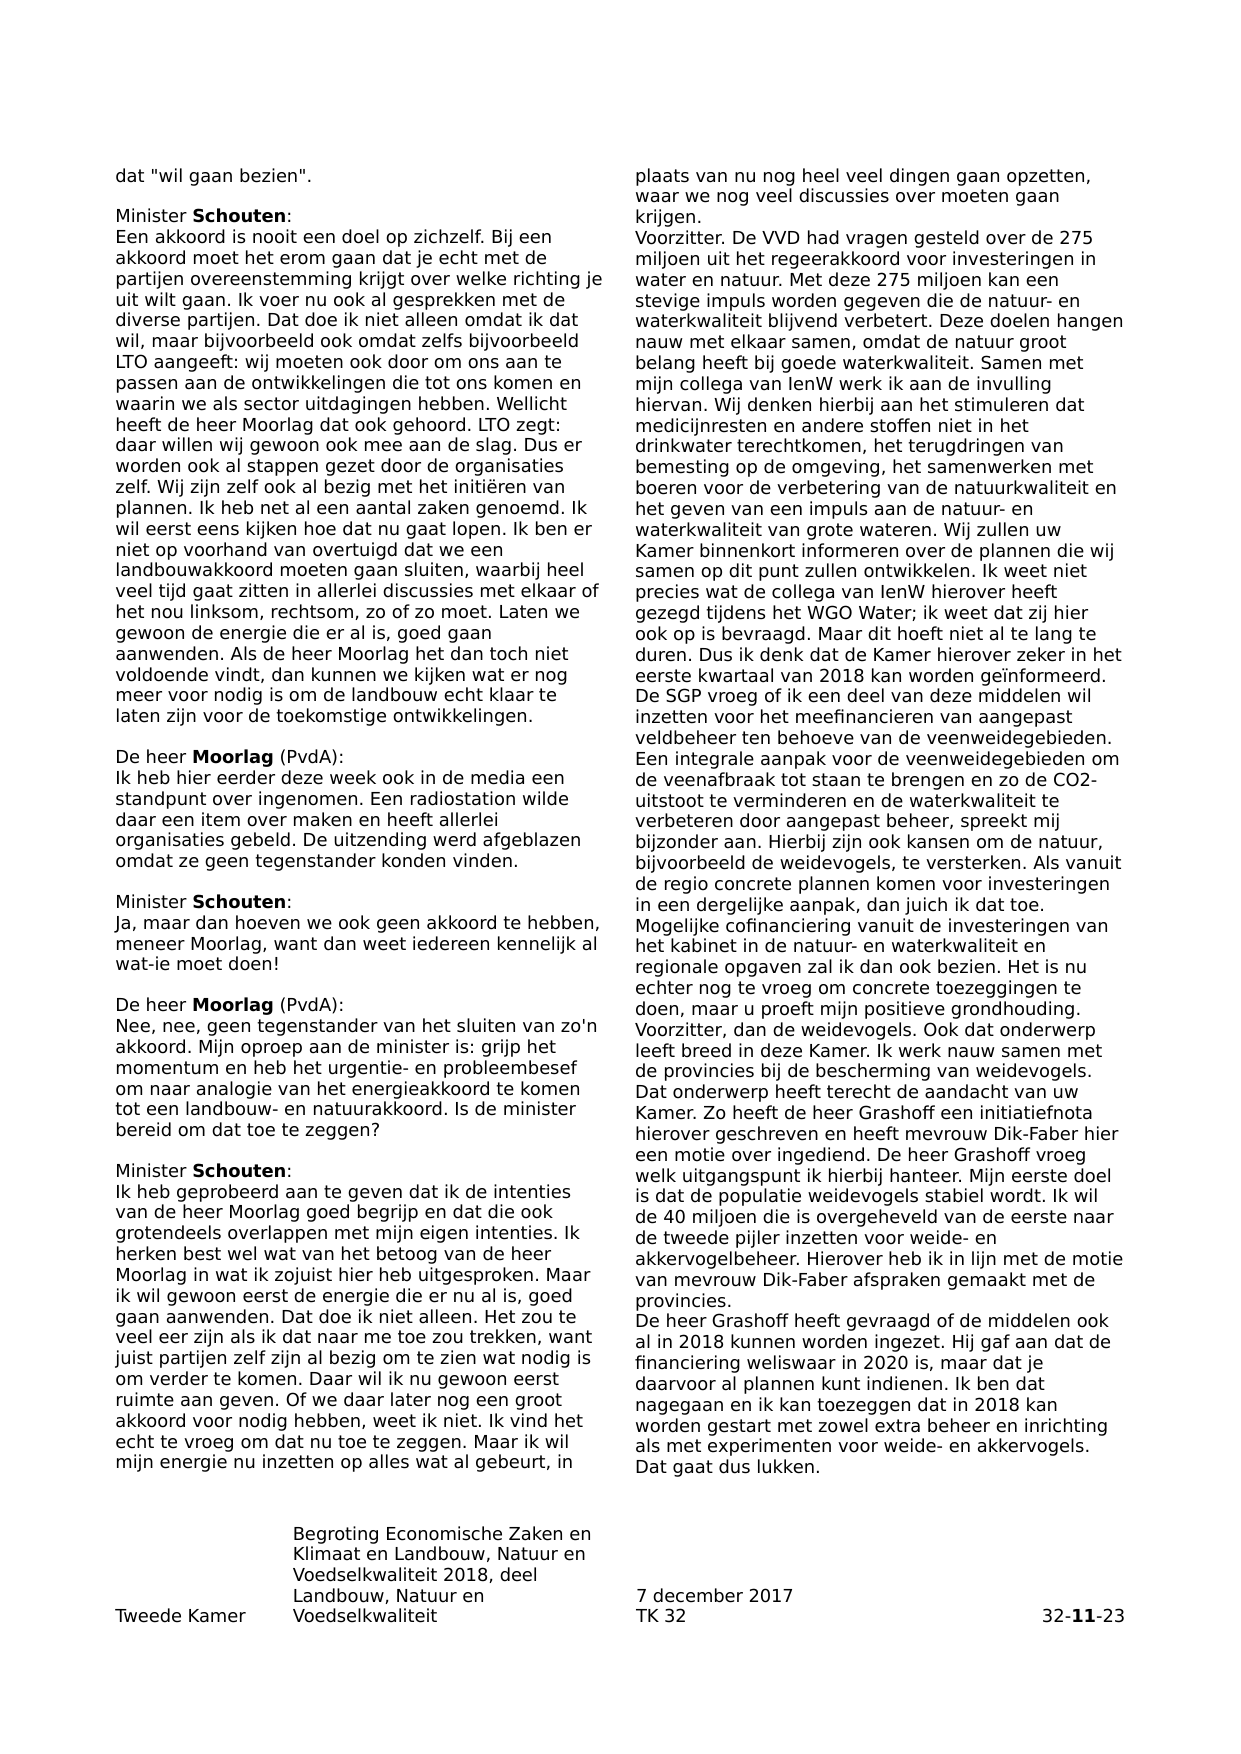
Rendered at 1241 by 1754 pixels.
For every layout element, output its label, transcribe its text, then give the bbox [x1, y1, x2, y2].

text De SGP vroeg of ik een deel van deze middelen wil inzetten voor het meefinancieren van aangepast veldbeheer ten behoeve van de veenweidegebieden. Een integrale aanpak voor de veenweidegebieden om de veenafbraak tot staan te brengen en zo de CO2-uitstoot te verminderen en de waterkwaliteit te verbeteren door aangepast beheer, spreekt mij bijzonder aan. Hierbij zijn ook kansen om de natuur, bijvoorbeeld de weidevogels, te versterken. Als vanuit de regio concrete plannen komen voor investeringen in een dergelijke aanpak, dan juich ik dat toe. Mogelijke cofinanciering vanuit de investeringen van het kabinet in de natuur- en waterkwaliteit en regionale opgaven zal ik dan ook bezien. Het is nu echter nog te vroeg om concrete toezeggingen te doen, maar u proeft mijn positieve grondhouding. [635, 686, 1125, 1019]
text Ik heb hier eerder deze week ook in de media een standpunt over ingenomen. Een radiostation wilde daar een item over maken en heeft allerlei organisaties gebeld. De uitzending werd afgeblazen omdat ze geen tegenstander konden vinden. [115, 768, 605, 872]
text Voorzitter, dan de weidevogels. Ook dat onderwerp leeft breed in deze Kamer. Ik werk nauw samen met de provincies bij de bescherming van weidevogels. Dat onderwerp heeft terecht de aandacht van uw Kamer. Zo heeft de heer Grashoff een initiatiefnota hierover geschreven en heeft mevrouw Dik-Faber hier een motie over ingediend. De heer Grashoff vroeg welk uitgangspunt ik hierbij hanteer. Mijn eerste doel is dat de populatie weidevogels stabiel wordt. Ik wil de 40 miljoen die is overgeheveld van de eerste naar de tweede pijler inzetten voor weide- en akkervogelbeheer. Hierover heb ik in lijn met de motie van mevrouw Dik-Faber afspraken gemaakt met de provincies. [635, 1019, 1125, 1311]
text Minister Schouten: [115, 1161, 605, 1181]
text De heer Moorlag (PvdA): [115, 747, 605, 768]
text Ik heb geprobeerd aan te geven dat ik de intenties van de heer Moorlag goed begrijp en dat die ook grotendeels overlappen met mijn eigen intenties. Ik herken best wel wat van het betoog van de heer Moorlag in wat ik zojuist hier heb uitgesproken. Maar ik wil gewoon eerst de energie die er nu al is, goed gaan aanwenden. Dat doe ik niet alleen. Het zou te veel eer zijn als ik dat naar me toe zou trekken, want juist partijen zelf zijn al bezig om te zien wat nodig is om verder te komen. Daar wil ik nu gewoon eerst ruimte aan geven. Of we daar later nog een groot akkoord voor nodig hebben, weet ik niet. Ik vind het echt te vroeg om dat nu toe te zeggen. Maar ik wil mijn energie nu inzetten op alles wat al gebeurt, in [115, 1181, 605, 1473]
text plaats van nu nog heel veel dingen gaan opzetten, waar we nog veel discussies over moeten gaan krijgen. [635, 165, 1125, 228]
text Minister Schouten: [115, 892, 605, 912]
text dat "wil gaan bezien". [115, 165, 605, 186]
text Minister Schouten: [115, 206, 605, 227]
text Nee, nee, geen tegenstander van het sluiten van zo'n akkoord. Mijn oproep aan de minister is: grijp het momentum en heb het urgentie- en probleembesef om naar analogie van het energieakkoord te komen tot een landbouw- en natuurakkoord. Is de minister bereid om dat toe te zeggen? [115, 1016, 605, 1141]
text De heer Moorlag (PvdA): [115, 995, 605, 1016]
text Voorzitter. De VVD had vragen gesteld over de 275 miljoen uit het regeerakkoord voor investeringen in water en natuur. Met deze 275 miljoen kan een stevige impuls worden gegeven die de natuur- en waterkwaliteit blijvend verbetert. Deze doelen hangen nauw met elkaar samen, omdat de natuur groot belang heeft bij goede waterkwaliteit. Samen met mijn collega van IenW werk ik aan de invulling hiervan. Wij denken hierbij aan het stimuleren dat medicijnresten en andere stoffen niet in het drinkwater terechtkomen, het terugdringen van bemesting op de omgeving, het samenwerken met boeren voor de verbetering van de natuurkwaliteit en het geven van een impuls aan de natuur- en waterkwaliteit van grote wateren. Wij zullen uw Kamer binnenkort informeren over de plannen die wij samen op dit punt zullen ontwikkelen. Ik weet niet precies wat de collega van IenW hierover heeft gezegd tijdens het WGO Water; ik weet dat zij hier ook op is bevraagd. Maar dit hoeft niet al te lang te duren. Dus ik denk dat de Kamer hierover zeker in het eerste kwartaal van 2018 kan worden geïnformeerd. [635, 228, 1125, 686]
text De heer Grashoff heeft gevraagd of de middelen ook al in 2018 kunnen worden ingezet. Hij gaf aan dat de financiering weliswaar in 2020 is, maar dat je daarvoor al plannen kunt indienen. Ik ben dat nagegaan en ik kan toezeggen dat in 2018 kan worden gestart met zowel extra beheer en inrichting als met experimenten voor weide- en akkervogels. Dat gaat dus lukken. [635, 1311, 1125, 1478]
text Een akkoord is nooit een doel op zichzelf. Bij een akkoord moet het erom gaan dat je echt met de partijen overeenstemming krijgt over welke richting je uit wilt gaan. Ik voer nu ook al gesprekken met de diverse partijen. Dat doe ik niet alleen omdat ik dat wil, maar bijvoorbeeld ook omdat zelfs bijvoorbeeld LTO aangeeft: wij moeten ook door om ons aan te passen aan de ontwikkelingen die tot ons komen en waarin we als sector uitdagingen hebben. Wellicht heeft de heer Moorlag dat ook gehoord. LTO zegt: daar willen wij gewoon ook mee aan de slag. Dus er worden ook al stappen gezet door de organisaties zelf. Wij zijn zelf ook al bezig met het initiëren van plannen. Ik heb net al een aantal zaken genoemd. Ik wil eerst eens kijken hoe dat nu gaat lopen. Ik ben er niet op voorhand van overtuigd dat we een landbouwakkoord moeten gaan sluiten, waarbij heel veel tijd gaat zitten in allerlei discussies met elkaar of het nou linksom, rechtsom, zo of zo moet. Laten we gewoon de energie die er al is, goed gaan aanwenden. Als de heer Moorlag het dan toch niet voldoende vindt, dan kunnen we kijken wat er nog meer voor nodig is om de landbouw echt klaar te laten zijn voor de toekomstige ontwikkelingen. [115, 227, 605, 727]
text Ja, maar dan hoeven we ook geen akkoord te hebben, meneer Moorlag, want dan weet iedereen kennelijk al wat-ie moet doen! [115, 912, 605, 975]
